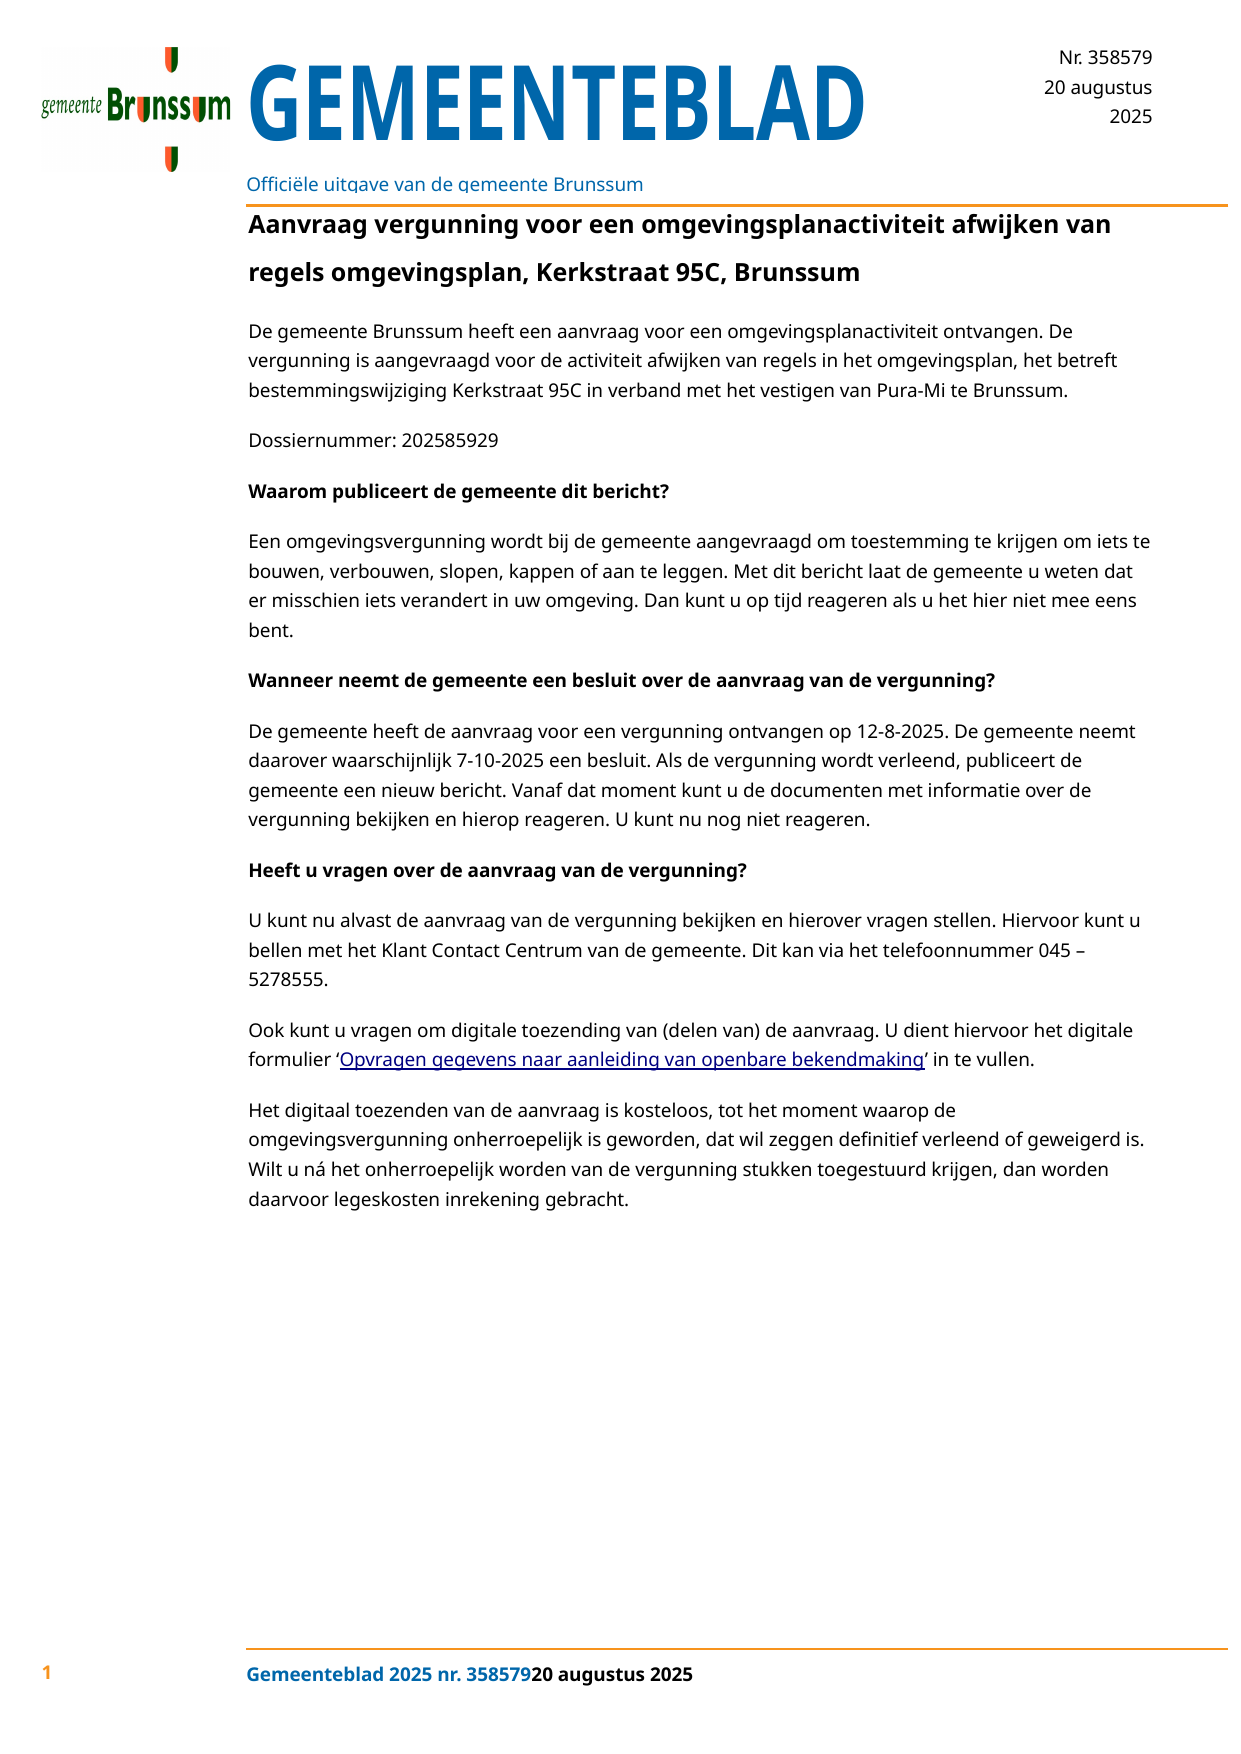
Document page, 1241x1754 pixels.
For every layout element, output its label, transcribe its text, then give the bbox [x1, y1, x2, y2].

text De gemeente Brunssum heeft een aanvraag voor een omgevingsplanactiviteit ontvangen. De vergunning is aangevraagd voor de activiteit afwijken van regels in het omgevingsplan, het betreft bestemmingswijziging Kerkstraat 95C in verband met het vestigen van Pura-Mi te Brunssum. [248, 318, 1152, 403]
text Wanneer neemt de gemeente een besluit over de aanvraag van de vergunning? [248, 667, 1152, 693]
text Dossiernummer: 202585929 [248, 427, 1152, 453]
text Waarom publiceert de gemeente dit bericht? [248, 478, 1152, 504]
text Een omgevingsvergunning wordt bij de gemeente aangevraagd om toestemming te krijgen om iets te bouwen, verbouwen, slopen, kappen of aan te leggen. Met dit bericht laat de gemeente u weten dat er misschien iets verandert in uw omgeving. Dan kunt u op tijd reageren als u het hier niet mee eens bent. [248, 528, 1152, 643]
text Aanvraag vergunning voor een omgevingsplanactiviteit afwijken van regels omgevingsplan, Kerkstraat 95C, Brunssum [248, 207, 1152, 288]
text U kunt nu alvast de aanvraag van de vergunning bekijken en hierover vragen stellen. Hiervoor kunt u bellen met het Klant Contact Centrum van de gemeente. Dit kan via het telefoonnummer 045 – 5278555. [248, 907, 1152, 992]
picture [41, 47, 231, 172]
text Ook kunt u vragen om digitale toezending van (delen van) de aanvraag. U dient hiervoor het digitale formulier ‘Opvragen gegevens naar aanleiding van openbare bekendmaking’ in te vullen. [248, 1017, 1152, 1072]
text Heeft u vragen over de aanvraag van de vergunning? [248, 857, 1152, 883]
text Het digitaal toezenden van de aanvraag is kosteloos, tot het moment waarop de omgevingsvergunning onherroepelijk is geworden, dat wil zeggen definitief verleend of geweigerd is. Wilt u ná het onherroepelijk worden van de vergunning stukken toegestuurd krijgen, dan worden daarvoor legeskosten inrekening gebracht. [248, 1097, 1152, 1212]
text De gemeente heeft de aanvraag voor een vergunning ontvangen op 12-8-2025. De gemeente neemt daarover waarschijnlijk 7-10-2025 een besluit. Als de vergunning wordt verleend, publiceert de gemeente een nieuw bericht. Vanaf dat moment kunt u de documenten met informatie over de vergunning bekijken en hierop reageren. U kunt nu nog niet reageren. [248, 718, 1152, 832]
